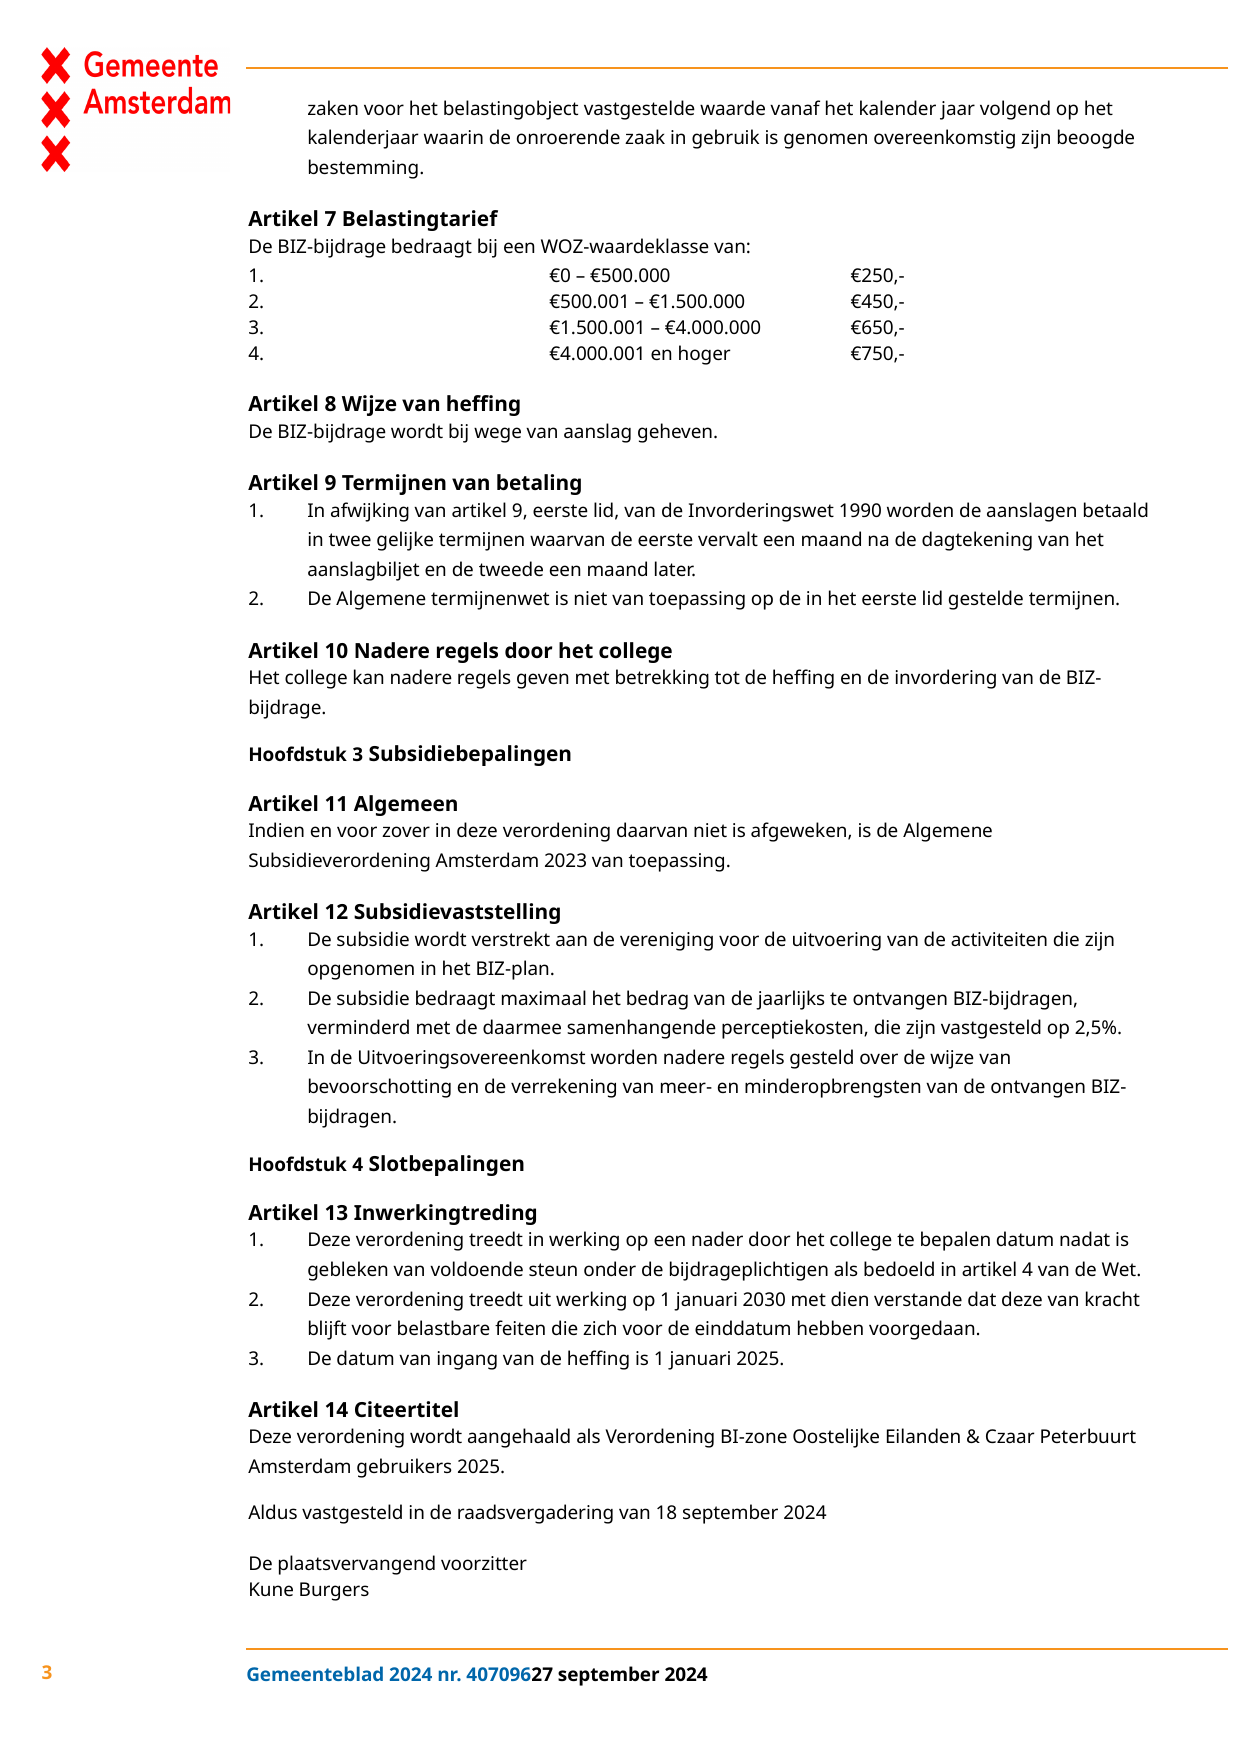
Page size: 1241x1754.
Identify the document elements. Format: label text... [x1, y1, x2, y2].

text De BIZ-bijdrage wordt bij wege van aanslag geheven. [248, 418, 1152, 444]
text Hoofdstuk 4 Slotbepalingen [248, 1149, 1152, 1177]
text Artikel 13 Inwerkingtreding [248, 1198, 1152, 1227]
table_cell €500.001 – €1.500.000 [549, 288, 850, 314]
picture [41, 47, 231, 172]
list De datum van ingang van de heffing is 1 januari 2025. [248, 1345, 1152, 1371]
text Aldus vastgesteld in de raadsvergadering van 18 september 2024 [248, 1499, 1152, 1525]
table_cell €4.000.001 en hoger [549, 340, 850, 365]
list De subsidie bedraagt maximaal het bedrag van de jaarlijks te ontvangen BIZ-bijdragen, verminderd met de daarmee samenhangende perceptiekosten, die zijn vastgesteld op 2,5%. [248, 985, 1152, 1040]
list Deze verordening treedt in werking op een nader door het college te bepalen datum nadat is gebleken van voldoende steun onder de bijdrageplichtigen als bedoeld in artikel 4 van de Wet. [248, 1227, 1152, 1282]
list Deze verordening treedt uit werking op 1 januari 2030 met dien verstande dat deze van kracht blijft voor belastbare feiten die zich voor de einddatum hebben voorgedaan. [248, 1286, 1152, 1341]
table_cell €1.500.001 – €4.000.000 [549, 314, 850, 340]
list De Algemene termijnenwet is niet van toepassing op de in het eerste lid gestelde termijnen. [248, 586, 1152, 611]
text Artikel 9 Termijnen van betaling [248, 468, 1152, 497]
text De plaatsvervangend voorzitter [248, 1550, 1152, 1576]
table_header €250,- [850, 263, 1152, 288]
text Het college kan nadere regels geven met betrekking tot de heffing en de invordering van de BIZ-bijdrage. [248, 664, 1152, 720]
text Hoofdstuk 3 Subsidiebepalingen [248, 739, 1152, 768]
table_cell €450,- [850, 288, 1152, 314]
text Artikel 8 Wijze van heffing [248, 389, 1152, 418]
list In afwijking van artikel 9, eerste lid, van de Invorderingswet 1990 worden de aanslagen betaald in twee gelijke termijnen waarvan de eerste vervalt een maand na de dagtekening van het aanslagbiljet en de tweede een maand later. [248, 497, 1152, 582]
table_cell 2. [248, 288, 549, 314]
table_cell €650,- [850, 314, 1152, 340]
table_cell 3. [248, 314, 549, 340]
list zaken voor het belastingobject vastgestelde waarde vanaf het kalender jaar volgend op het kalenderjaar waarin de onroerende zaak in gebruik is genomen overeenkomstig zijn beoogde bestemming. [248, 95, 1152, 180]
table_header €0 – €500.000 [549, 263, 850, 288]
text Artikel 12 Subsidievaststelling [248, 897, 1152, 926]
text Kune Burgers [248, 1576, 1152, 1602]
table_header 1. [248, 263, 549, 288]
text Artikel 14 Citeertitel [248, 1395, 1152, 1424]
text Artikel 10 Nadere regels door het college [248, 636, 1152, 664]
text De BIZ-bijdrage bedraagt bij een WOZ-waardeklasse van: [248, 233, 1152, 258]
text Artikel 7 Belastingtarief [248, 204, 1152, 233]
list De subsidie wordt verstrekt aan de vereniging voor de uitvoering van de activiteiten die zijn opgenomen in het BIZ-plan. [248, 926, 1152, 981]
text Deze verordening wordt aangehaald als Verordening BI-zone Oostelijke Eilanden & Czaar Peterbuurt Amsterdam gebruikers 2025. [248, 1424, 1152, 1479]
table_cell €750,- [850, 340, 1152, 365]
table_cell 4. [248, 340, 549, 365]
list In de Uitvoeringsovereenkomst worden nadere regels gesteld over de wijze van bevoorschotting en de verrekening van meer- en minderopbrengsten van de ontvangen BIZ-bijdragen. [248, 1044, 1152, 1129]
text Indien en voor zover in deze verordening daarvan niet is afgeweken, is de Algemene Subsidieverordening Amsterdam 2023 van toepassing. [248, 817, 1152, 873]
text Artikel 11 Algemeen [248, 789, 1152, 817]
